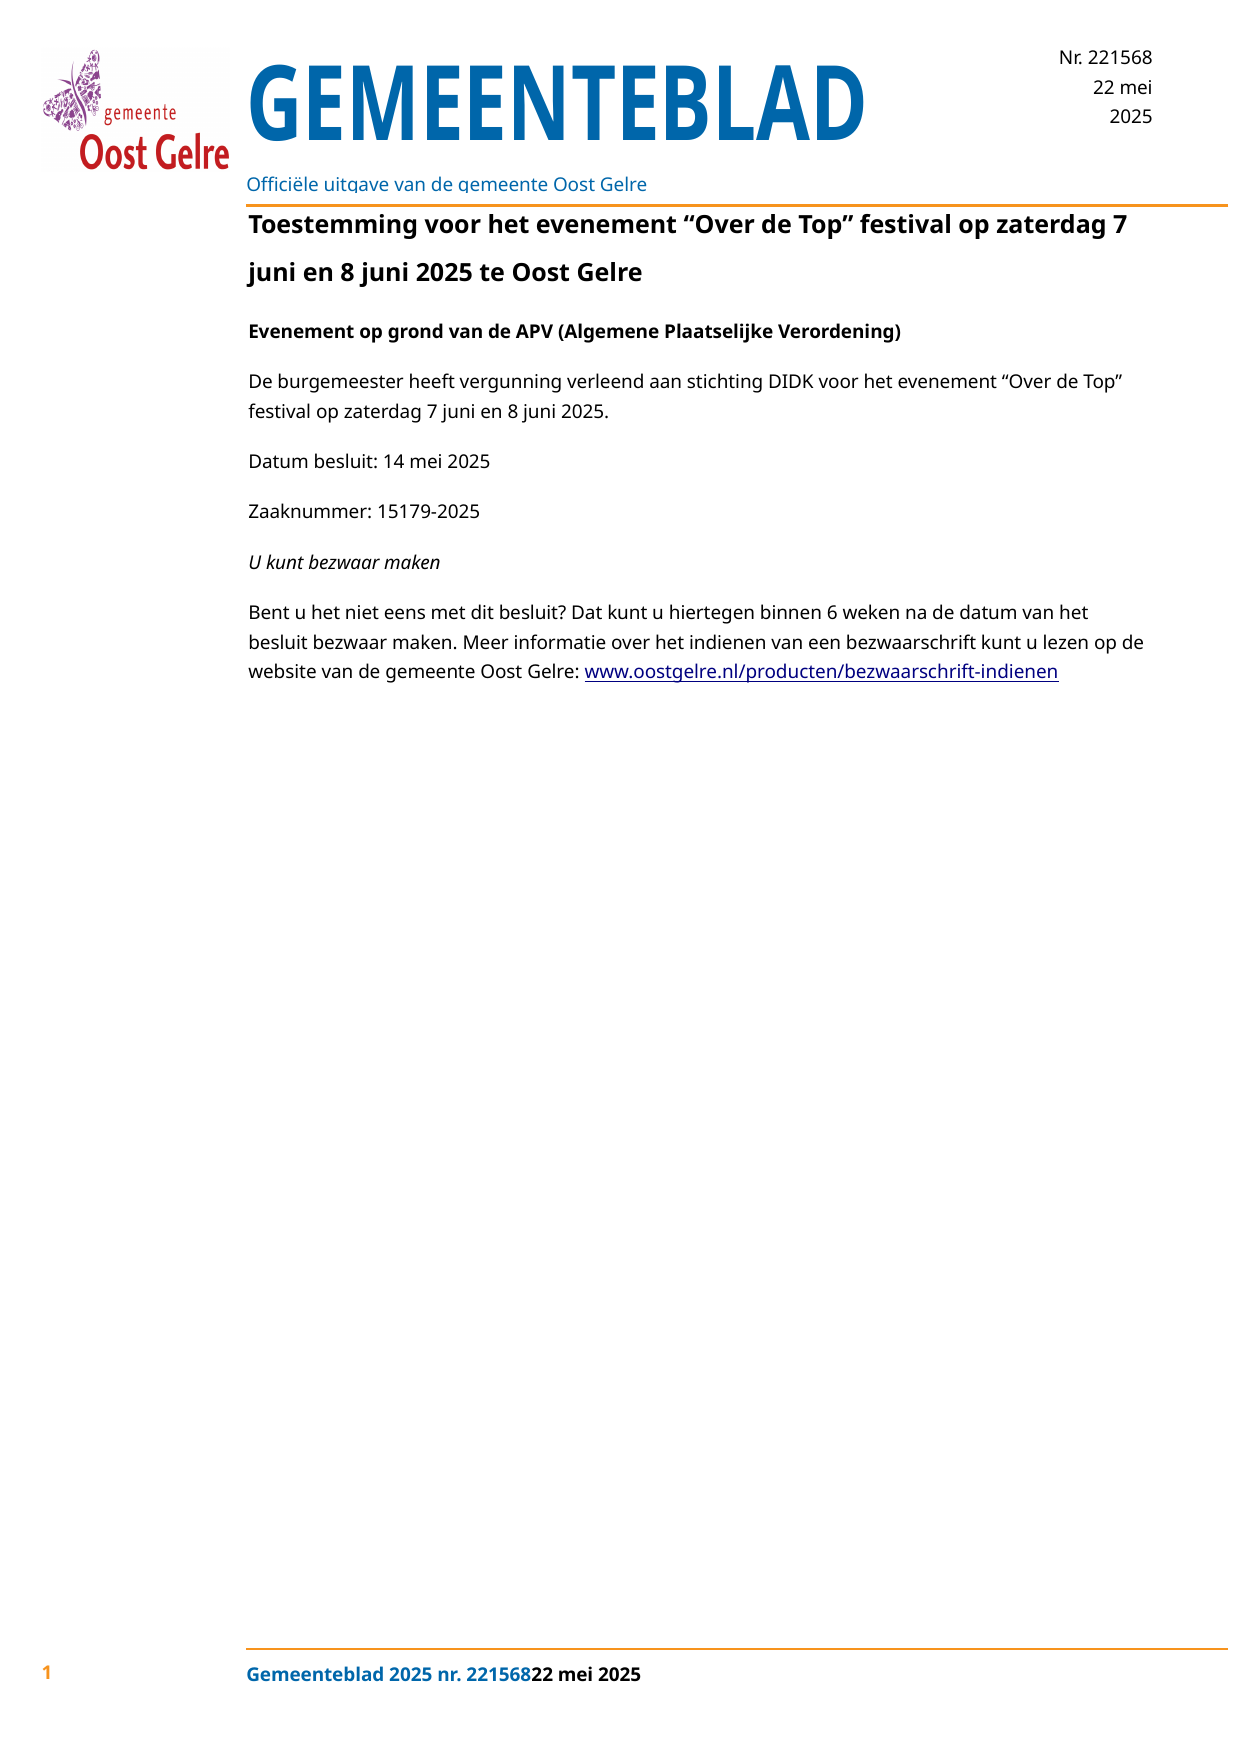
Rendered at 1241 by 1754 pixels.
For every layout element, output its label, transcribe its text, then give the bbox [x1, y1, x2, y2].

picture [41, 47, 231, 172]
text Zaaknummer: 15179-2025 [248, 499, 1152, 524]
text De burgemeester heeft vergunning verleend aan stichting DIDK voor het evenement “Over de Top” festival op zaterdag 7 juni en 8 juni 2025. [248, 368, 1152, 424]
text Bent u het niet eens met dit besluit? Dat kunt u hiertegen binnen 6 weken na de datum van het besluit bezwaar maken. Meer informatie over het indienen van een bezwaarschrift kunt u lezen op de website van de gemeente Oost Gelre: www.oostgelre.nl/producten/bezwaarschrift-indienen [248, 599, 1152, 684]
text Evenement op grond van de APV (Algemene Plaatselijke Verordening) [248, 318, 1152, 344]
text Toestemming voor het evenement “Over de Top” festival op zaterdag 7 juni en 8 juni 2025 te Oost Gelre [248, 207, 1152, 288]
text U kunt bezwaar maken [248, 549, 1152, 575]
text Datum besluit: 14 mei 2025 [248, 448, 1152, 474]
